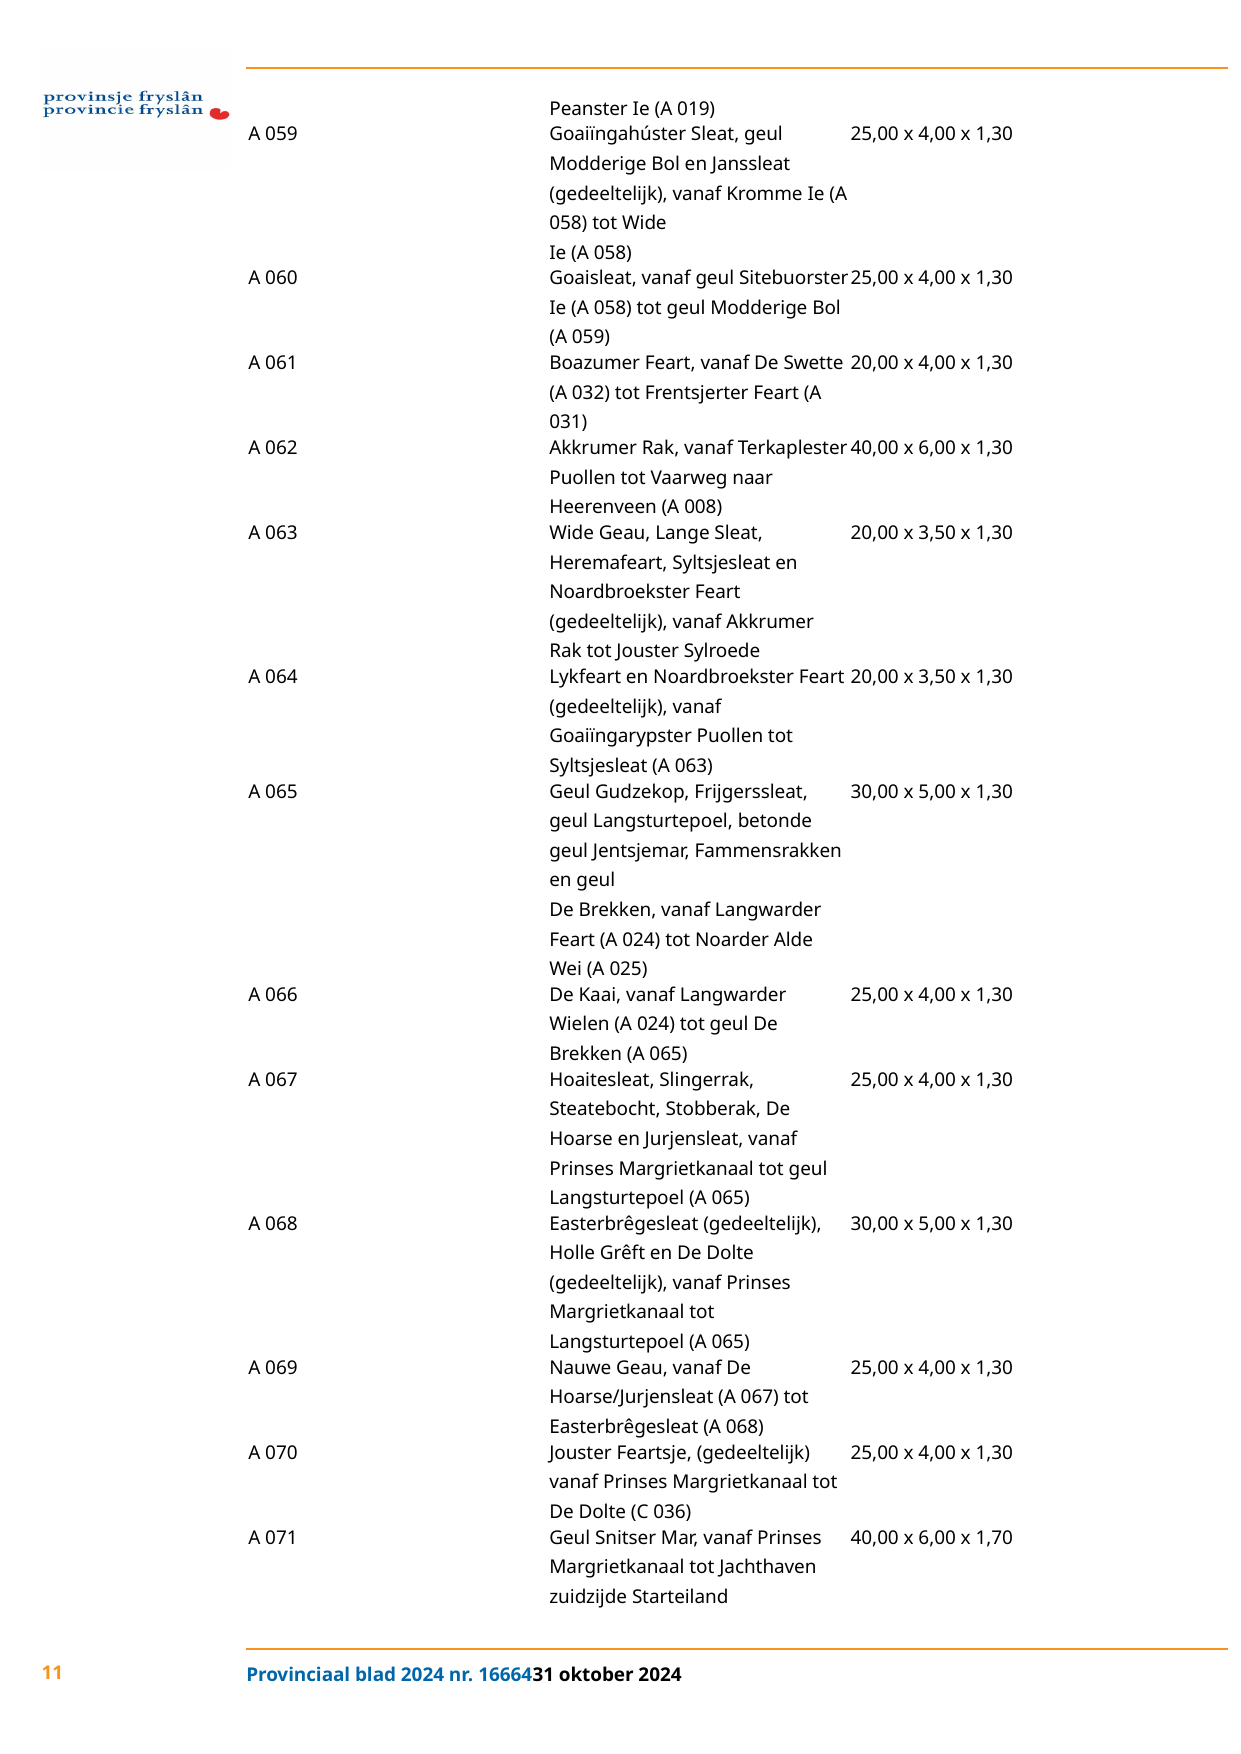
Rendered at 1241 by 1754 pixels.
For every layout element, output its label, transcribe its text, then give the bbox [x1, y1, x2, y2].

table_cell Akkrumer Rak, vanaf Terkaplester Puollen tot Vaarweg naar Heerenveen (A 008) [549, 434, 850, 519]
table_cell A 071 [248, 1524, 549, 1609]
table_cell De Kaai, vanaf Langwarder Wielen (A 024) tot geul De Brekken (A 065) [549, 981, 850, 1066]
table_cell 40,00 x 6,00 x 1,30 [850, 434, 1152, 519]
table_cell A 063 [248, 519, 549, 663]
table_cell 25,00 x 4,00 x 1,30 [850, 1066, 1152, 1210]
table_cell Goaiïngahúster Sleat, geul Modderige Bol en Janssleat (gedeeltelijk), vanaf Kromme Ie (A 058) tot Wide Ie (A 058) [549, 121, 850, 264]
table_cell A 069 [248, 1354, 549, 1439]
picture [41, 47, 231, 172]
table_cell 30,00 x 5,00 x 1,30 [850, 1210, 1152, 1354]
table_cell A 066 [248, 981, 549, 1066]
table_cell Jouster Feartsje, (gedeeltelijk) vanaf Prinses Margrietkanaal tot De Dolte (C 036) [549, 1439, 850, 1524]
table_cell Easterbrêgesleat (gedeeltelijk), Holle Grêft en De Dolte (gedeeltelijk), vanaf Prinses Margrietkanaal tot Langsturtepoel (A 065) [549, 1210, 850, 1354]
table_cell 25,00 x 4,00 x 1,30 [850, 1439, 1152, 1524]
table_cell A 059 [248, 121, 549, 264]
table_cell 25,00 x 4,00 x 1,30 [850, 1354, 1152, 1439]
table_cell A 068 [248, 1210, 549, 1354]
table_cell Geul Gudzekop, Frijgerssleat, geul Langsturtepoel, betonde geul Jentsjemar, Fammensrakken en geul De Brekken, vanaf Langwarder Feart (A 024) tot Noarder Alde Wei (A 025) [549, 778, 850, 981]
table_cell A 062 [248, 434, 549, 519]
table_cell 20,00 x 3,50 x 1,30 [850, 663, 1152, 778]
table_cell A 065 [248, 778, 549, 981]
table_cell 25,00 x 4,00 x 1,30 [850, 121, 1152, 264]
table_cell A 064 [248, 663, 549, 778]
table_cell A 061 [248, 350, 549, 434]
table_cell Geul Snitser Mar, vanaf Prinses Margrietkanaal tot Jachthaven zuidzijde Starteiland [549, 1524, 850, 1609]
table_cell 25,00 x 4,00 x 1,30 [850, 981, 1152, 1066]
table_cell Nauwe Geau, vanaf De Hoarse/Jurjensleat (A 067) tot Easterbrêgesleat (A 068) [549, 1354, 850, 1439]
table_cell Peanster Ie (A 019) [549, 95, 850, 121]
table_cell Hoaitesleat, Slingerrak, Steatebocht, Stobberak, De Hoarse en Jurjensleat, vanaf Prinses Margrietkanaal tot geul Langsturtepoel (A 065) [549, 1066, 850, 1210]
table_cell 20,00 x 3,50 x 1,30 [850, 519, 1152, 663]
table_cell 40,00 x 6,00 x 1,70 [850, 1524, 1152, 1609]
table_cell 30,00 x 5,00 x 1,30 [850, 778, 1152, 981]
table_cell 25,00 x 4,00 x 1,30 [850, 265, 1152, 349]
table_cell A 067 [248, 1066, 549, 1210]
table_cell A 070 [248, 1439, 549, 1524]
table_cell [248, 95, 549, 121]
table_cell [850, 95, 1152, 121]
table_cell Lykfeart en Noardbroekster Feart (gedeeltelijk), vanaf Goaiïngarypster Puollen tot Syltsjesleat (A 063) [549, 663, 850, 778]
table_cell Goaisleat, vanaf geul Sitebuorster Ie (A 058) tot geul Modderige Bol (A 059) [549, 265, 850, 349]
table_cell Boazumer Feart, vanaf De Swette (A 032) tot Frentsjerter Feart (A 031) [549, 350, 850, 434]
table_cell A 060 [248, 265, 549, 349]
table_cell Wide Geau, Lange Sleat, Heremafeart, Syltsjesleat en Noardbroekster Feart (gedeeltelijk), vanaf Akkrumer Rak tot Jouster Sylroede [549, 519, 850, 663]
table_cell 20,00 x 4,00 x 1,30 [850, 350, 1152, 434]
